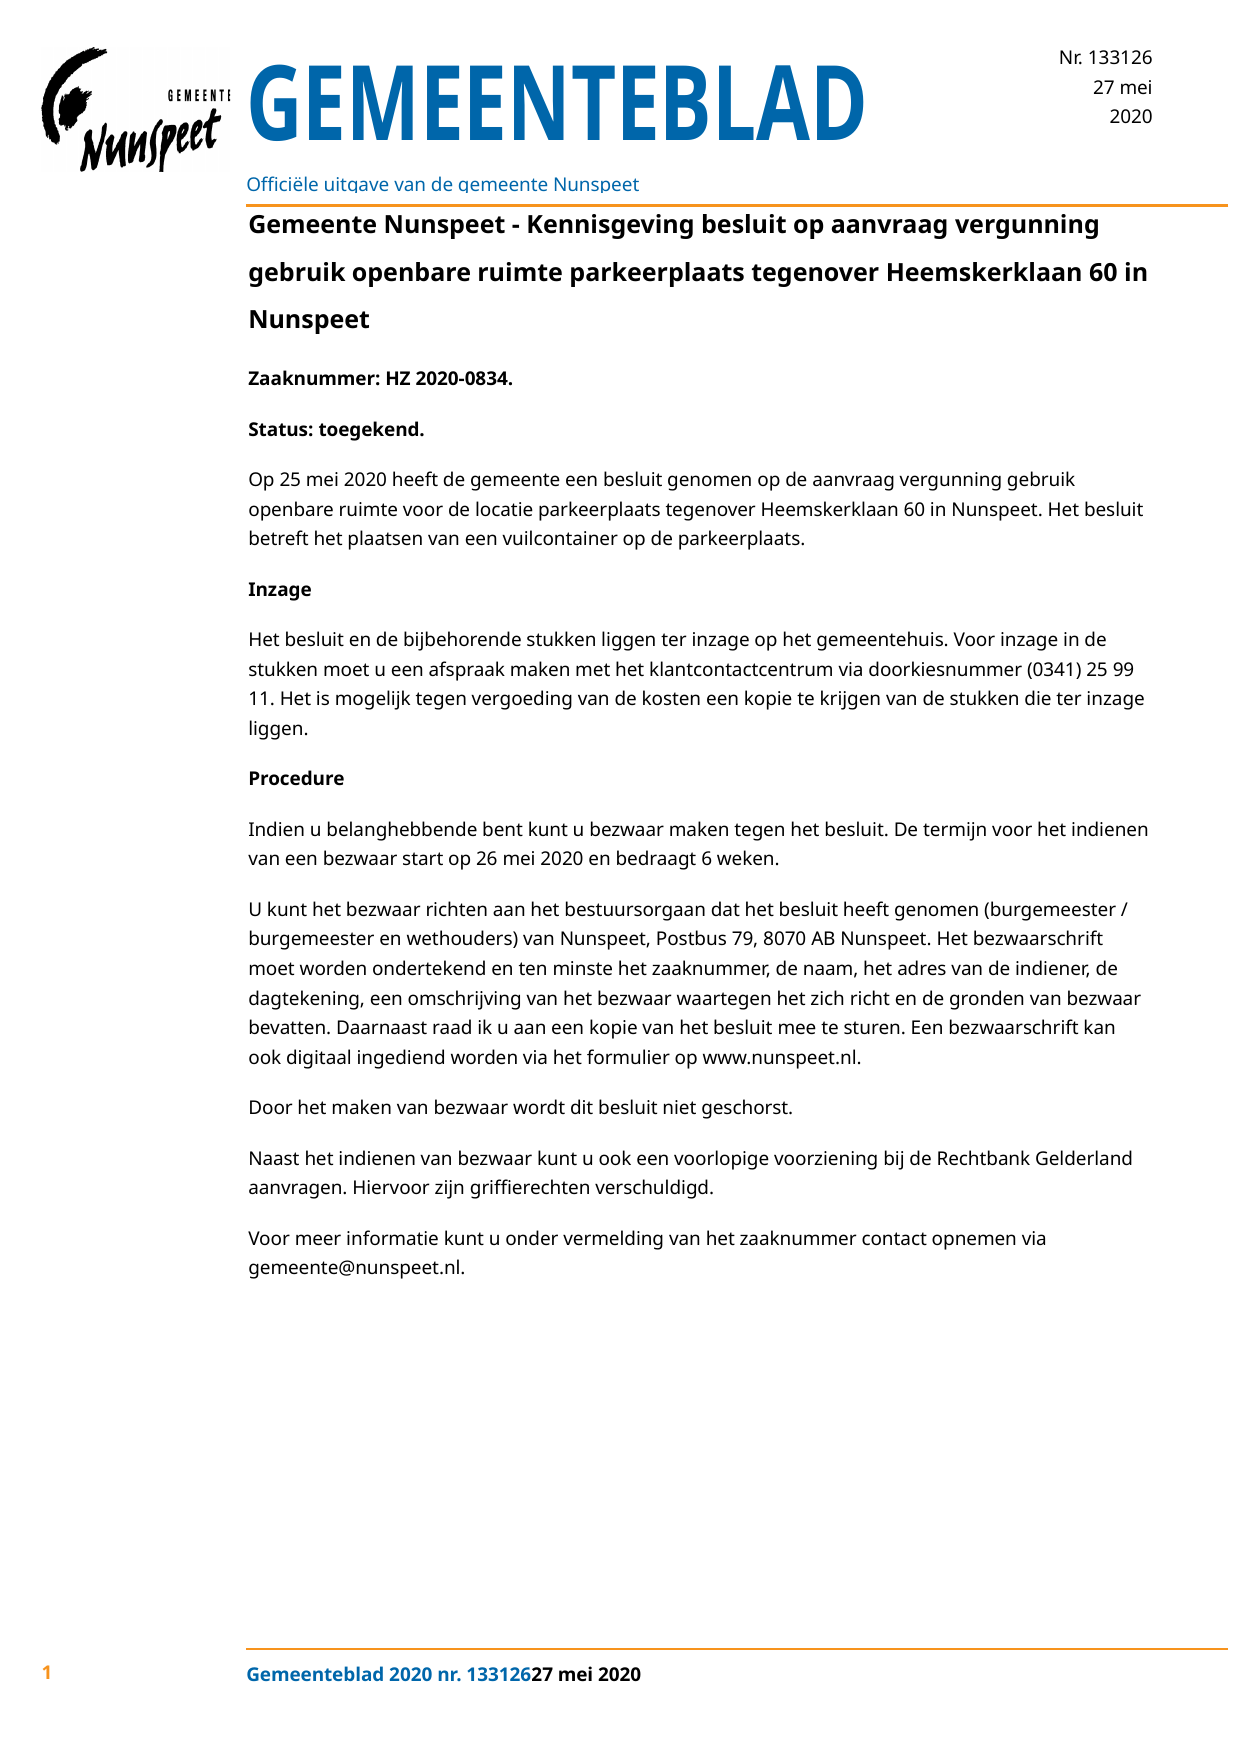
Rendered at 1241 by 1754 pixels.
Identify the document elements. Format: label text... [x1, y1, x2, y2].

picture [41, 47, 231, 172]
text Procedure [248, 766, 1152, 791]
text Gemeente Nunspeet - Kennisgeving besluit op aanvraag vergunning gebruik openbare ruimte parkeerplaats tegenover Heemskerklaan 60 in Nunspeet [248, 207, 1152, 336]
text Op 25 mei 2020 heeft de gemeente een besluit genomen op de aanvraag vergunning gebruik openbare ruimte voor de locatie parkeerplaats tegenover Heemskerklaan 60 in Nunspeet. Het besluit betreft het plaatsen van een vuilcontainer op de parkeerplaats. [248, 466, 1152, 551]
text Inzage [248, 576, 1152, 602]
text Naast het indienen van bezwaar kunt u ook een voorlopige voorziening bij de Rechtbank Gelderland aanvragen. Hiervoor zijn griffierechten verschuldigd. [248, 1145, 1152, 1200]
text Zaaknummer: HZ 2020-0834. [248, 366, 1152, 391]
text Voor meer informatie kunt u onder vermelding van het zaaknummer contact opnemen via gemeente@nunspeet.nl. [248, 1225, 1152, 1280]
text Het besluit en de bijbehorende stukken liggen ter inzage op het gemeentehuis. Voor inzage in de stukken moet u een afspraak maken met het klantcontactcentrum via doorkiesnummer (0341) 25 99 11. Het is mogelijk tegen vergoeding van de kosten een kopie te krijgen van de stukken die ter inzage liggen. [248, 626, 1152, 741]
text Status: toegekend. [248, 416, 1152, 442]
text Indien u belanghebbende bent kunt u bezwaar maken tegen het besluit. De termijn voor het indienen van een bezwaar start op 26 mei 2020 en bedraagt 6 weken. [248, 816, 1152, 871]
text U kunt het bezwaar richten aan het bestuursorgaan dat het besluit heeft genomen (burgemeester / burgemeester en wethouders) van Nunspeet, Postbus 79, 8070 AB Nunspeet. Het bezwaarschrift moet worden ondertekend en ten minste het zaaknummer, de naam, het adres van de indiener, de dagtekening, een omschrijving van het bezwaar waartegen het zich richt en de gronden van bezwaar bevatten. Daarnaast raad ik u aan een kopie van het besluit mee te sturen. Een bezwaarschrift kan ook digitaal ingediend worden via het formulier op www.nunspeet.nl. [248, 896, 1152, 1069]
text Door het maken van bezwaar wordt dit besluit niet geschorst. [248, 1094, 1152, 1120]
